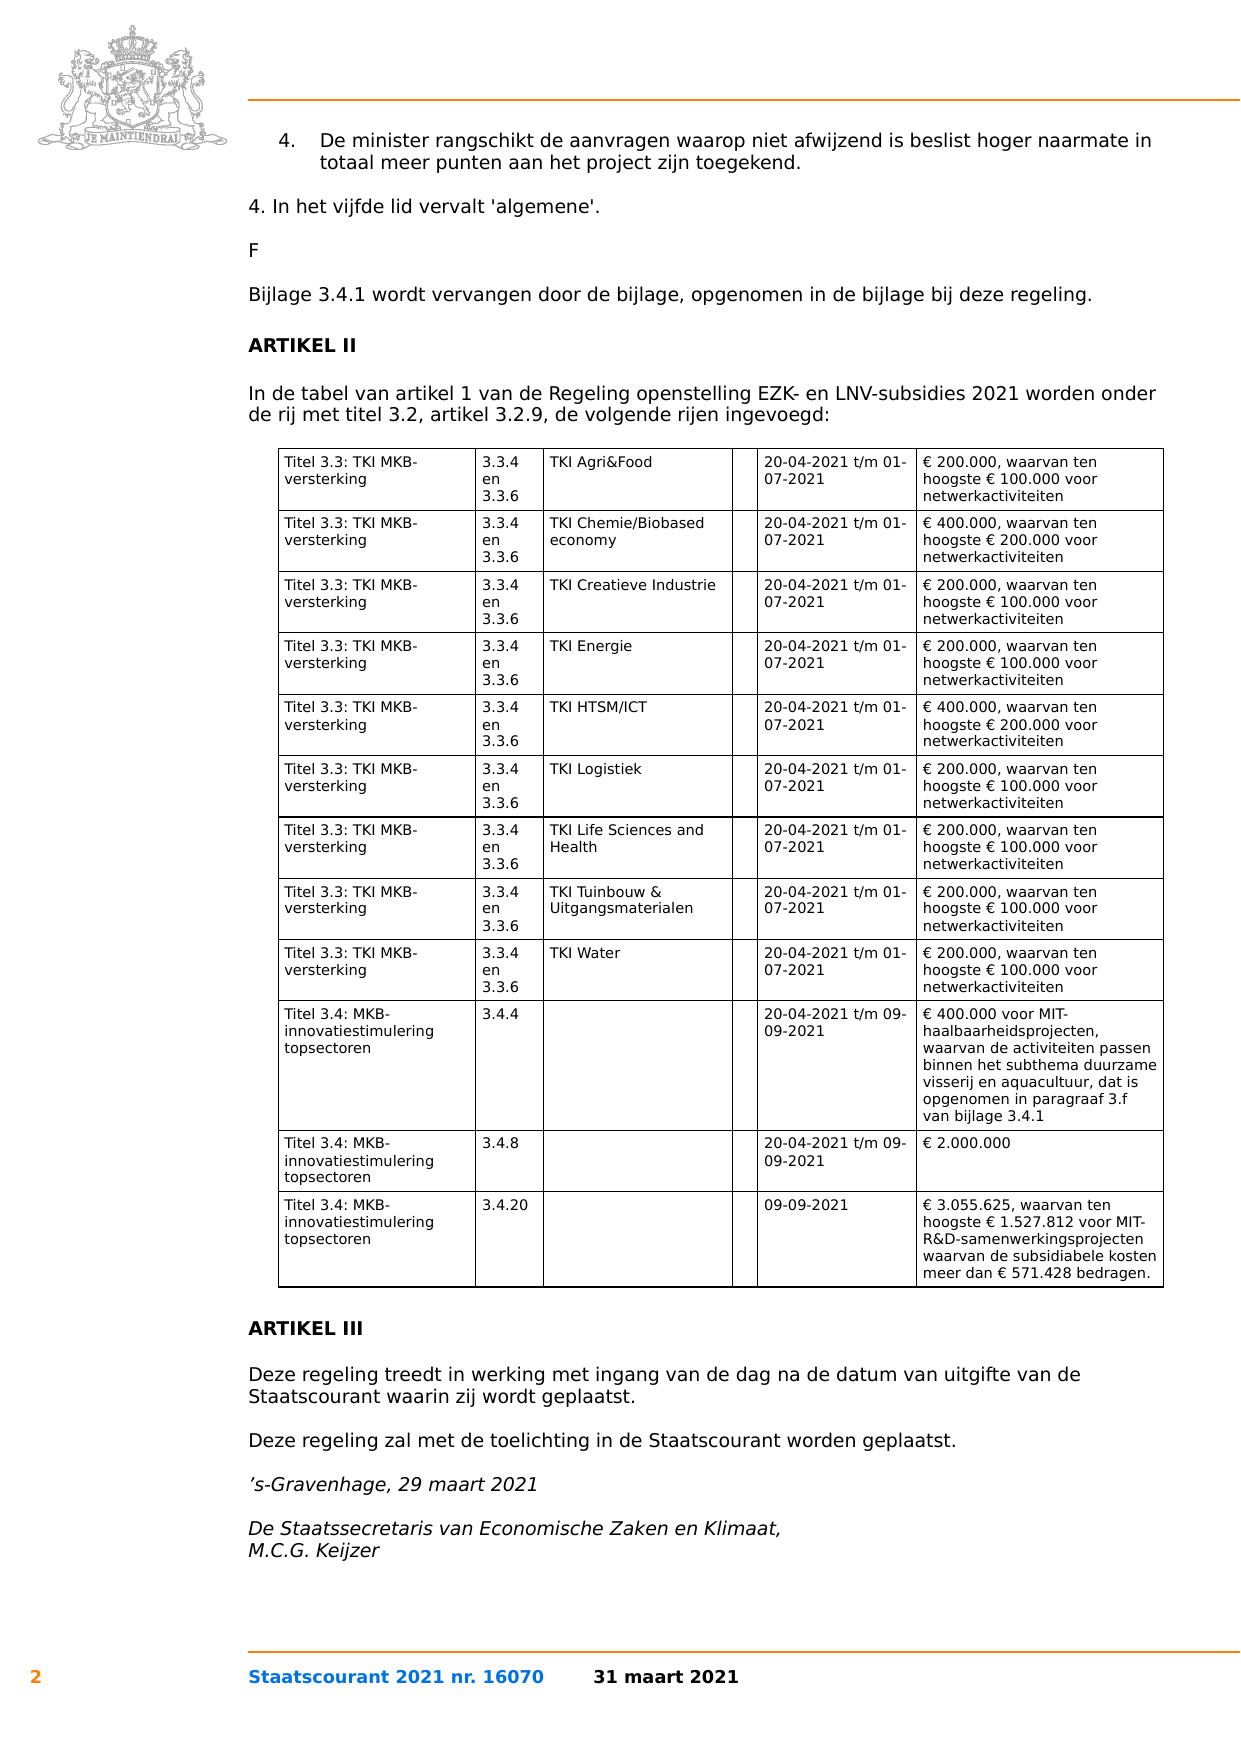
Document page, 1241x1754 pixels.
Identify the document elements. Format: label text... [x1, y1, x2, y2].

table_cell 3.3.4 en 3.3.6 [476, 572, 543, 632]
table_header Titel 3.3: TKI MKB-versterking [279, 449, 475, 509]
table_cell TKI Chemie/Biobased economy [544, 511, 732, 571]
table_cell Titel 3.4: MKB-innovatiestimulering topsectoren [279, 1192, 475, 1286]
table_cell Titel 3.3: TKI MKB-versterking [279, 756, 475, 816]
text Deze regeling zal met de toelichting in de Staatscourant worden geplaatst. [248, 1430, 1163, 1452]
table_cell TKI Logistiek [544, 756, 732, 816]
text 4. De minister rangschikt de aanvragen waarop niet afwijzend is beslist hoger naarmate in totaal meer punten aan het project zijn toegekend. [278, 130, 1163, 174]
table_cell 3.3.4 en 3.3.6 [476, 756, 543, 816]
table_cell [733, 1001, 757, 1130]
table_cell 20-04-2021 t/m 09-09-2021 [758, 1131, 916, 1191]
table_cell Titel 3.3: TKI MKB-versterking [279, 511, 475, 571]
table_cell 20-04-2021 t/m 01-07-2021 [758, 879, 916, 939]
subtitle ARTIKEL II [248, 335, 1163, 357]
table_cell [544, 1001, 732, 1130]
table_cell € 2.000.000 [917, 1131, 1163, 1191]
table_cell TKI Water [544, 940, 732, 1000]
table_cell Titel 3.3: TKI MKB-versterking [279, 572, 475, 632]
table_cell 20-04-2021 t/m 09-09-2021 [758, 1001, 916, 1130]
table_cell Titel 3.3: TKI MKB-versterking [279, 695, 475, 755]
table_cell TKI Energie [544, 633, 732, 694]
table_cell Titel 3.4: MKB-innovatiestimulering topsectoren [279, 1131, 475, 1191]
table_cell 3.4.4 [476, 1001, 543, 1130]
table_header TKI Agri&Food [544, 449, 732, 509]
table_cell [733, 940, 757, 1000]
table_cell [544, 1131, 732, 1191]
table_cell € 200.000, waarvan ten hoogste € 100.000 voor netwerkactiviteiten [917, 756, 1163, 816]
table_header [733, 449, 757, 509]
text ’s-Gravenhage, 29 maart 2021 [248, 1474, 1163, 1496]
table_cell 20-04-2021 t/m 01-07-2021 [758, 818, 916, 878]
text De Staatssecretaris van Economische Zaken en Klimaat, M.C.G. Keijzer [248, 1518, 1163, 1562]
table_cell 20-04-2021 t/m 01-07-2021 [758, 695, 916, 755]
table_cell Titel 3.3: TKI MKB-versterking [279, 633, 475, 694]
table_cell 09-09-2021 [758, 1192, 916, 1286]
table_cell Titel 3.3: TKI MKB-versterking [279, 879, 475, 939]
table_cell [733, 511, 757, 571]
text F [248, 239, 1163, 262]
table_cell [733, 1131, 757, 1191]
table_cell 20-04-2021 t/m 01-07-2021 [758, 511, 916, 571]
table_cell TKI HTSM/ICT [544, 695, 732, 755]
table_cell [733, 633, 757, 694]
table_cell 20-04-2021 t/m 01-07-2021 [758, 756, 916, 816]
table_cell [544, 1192, 732, 1286]
table_cell 3.3.4 en 3.3.6 [476, 511, 543, 571]
table_cell [733, 756, 757, 816]
table_cell Titel 3.3: TKI MKB-versterking [279, 940, 475, 1000]
picture [38, 25, 227, 150]
table_cell € 3.055.625, waarvan ten hoogste € 1.527.812 voor MIT-R&D-samenwerkingsprojecten waarvan de subsidiabele kosten meer dan € 571.428 bedragen. [917, 1192, 1163, 1286]
table_cell [733, 1192, 757, 1286]
table_header 20-04-2021 t/m 01-07-2021 [758, 449, 916, 509]
table_cell 3.3.4 en 3.3.6 [476, 633, 543, 694]
table_cell 3.3.4 en 3.3.6 [476, 695, 543, 755]
table_cell Titel 3.4: MKB-innovatiestimulering topsectoren [279, 1001, 475, 1130]
table_cell 20-04-2021 t/m 01-07-2021 [758, 940, 916, 1000]
table_cell 3.4.20 [476, 1192, 543, 1286]
table_cell € 200.000, waarvan ten hoogste € 100.000 voor netwerkactiviteiten [917, 940, 1163, 1000]
text In de tabel van artikel 1 van de Regeling openstelling EZK- en LNV-subsidies 2021 worden onder de rij met titel 3.2, artikel 3.2.9, de volgende rijen ingevoegd: [248, 382, 1163, 426]
table_header € 200.000, waarvan ten hoogste € 100.000 voor netwerkactiviteiten [917, 449, 1163, 509]
table_cell € 200.000, waarvan ten hoogste € 100.000 voor netwerkactiviteiten [917, 879, 1163, 939]
table_cell [733, 879, 757, 939]
table_cell € 200.000, waarvan ten hoogste € 100.000 voor netwerkactiviteiten [917, 633, 1163, 694]
table_cell Titel 3.3: TKI MKB-versterking [279, 818, 475, 878]
table_cell 3.3.4 en 3.3.6 [476, 879, 543, 939]
table_cell € 400.000 voor MIT-haalbaarheidsprojecten, waarvan de activiteiten passen binnen het subthema duurzame visserij en aquacultuur, dat is opgenomen in paragraaf 3.f van bijlage 3.4.1 [917, 1001, 1163, 1130]
table_cell [733, 695, 757, 755]
table_cell TKI Tuinbouw & Uitgangsmaterialen [544, 879, 732, 939]
table_cell [733, 572, 757, 632]
table_cell 20-04-2021 t/m 01-07-2021 [758, 572, 916, 632]
table_cell TKI Life Sciences and Health [544, 818, 732, 878]
table_cell TKI Creatieve Industrie [544, 572, 732, 632]
text Deze regeling treedt in werking met ingang van de dag na de datum van uitgifte van de Staatscourant waarin zij wordt geplaatst. [248, 1364, 1163, 1408]
table_cell € 400.000, waarvan ten hoogste € 200.000 voor netwerkactiviteiten [917, 511, 1163, 571]
text Bijlage 3.4.1 wordt vervangen door de bijlage, opgenomen in de bijlage bij deze regeling. [248, 283, 1163, 305]
table_cell 3.3.4 en 3.3.6 [476, 940, 543, 1000]
subtitle ARTIKEL III [248, 1317, 1163, 1339]
table_cell 3.3.4 en 3.3.6 [476, 818, 543, 878]
text 4. In het vijfde lid vervalt 'algemene'. [248, 196, 1163, 218]
table_cell € 200.000, waarvan ten hoogste € 100.000 voor netwerkactiviteiten [917, 572, 1163, 632]
table_cell € 200.000, waarvan ten hoogste € 100.000 voor netwerkactiviteiten [917, 818, 1163, 878]
table_cell [733, 818, 757, 878]
table_cell 20-04-2021 t/m 01-07-2021 [758, 633, 916, 694]
table_header 3.3.4 en 3.3.6 [476, 449, 543, 509]
table_cell 3.4.8 [476, 1131, 543, 1191]
table_cell € 400.000, waarvan ten hoogste € 200.000 voor netwerkactiviteiten [917, 695, 1163, 755]
